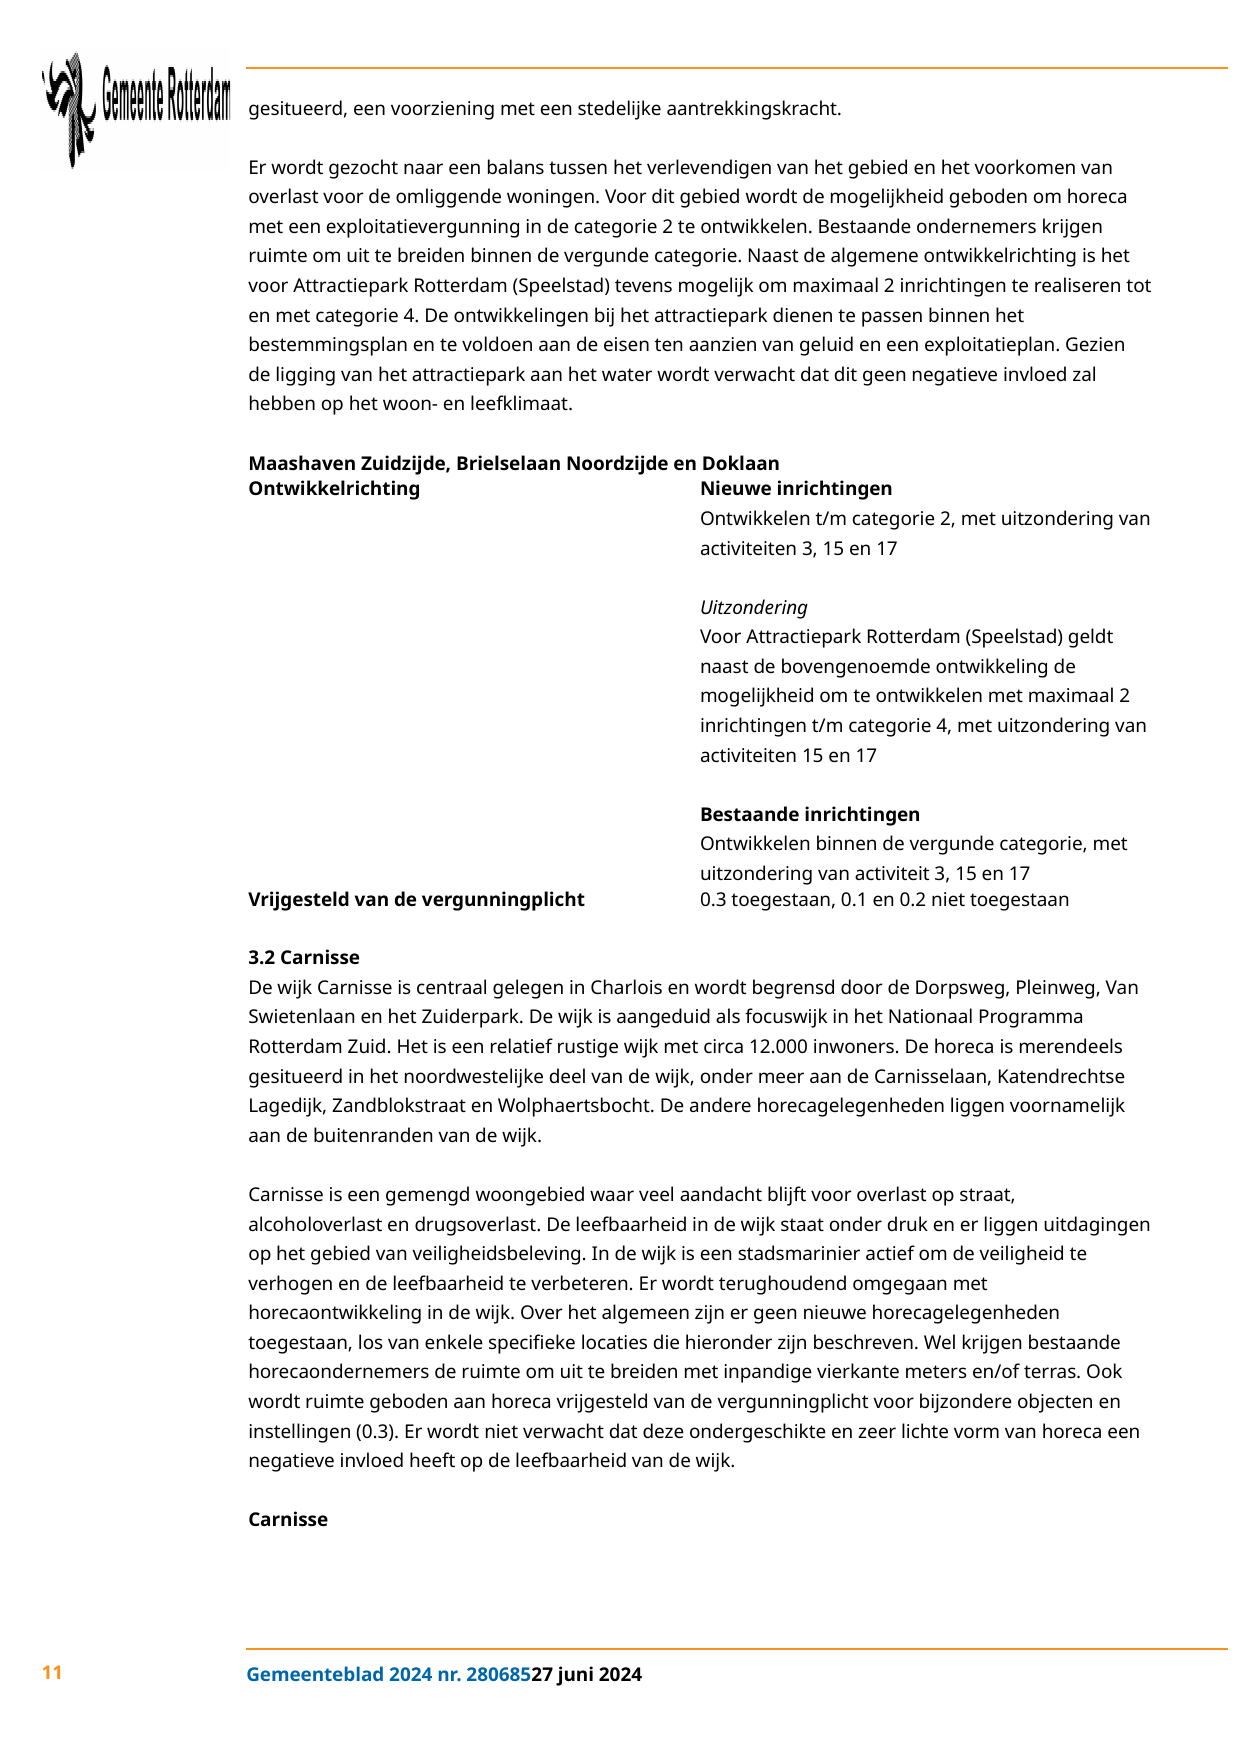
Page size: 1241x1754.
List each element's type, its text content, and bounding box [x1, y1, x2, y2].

table_cell 0.3 toegestaan, 0.1 en 0.2 niet toegestaan [700, 886, 1152, 912]
text gesitueerd, een voorziening met een stedelijke aantrekkingskracht. [248, 95, 1152, 121]
text Carnisse is een gemengd woongebied waar veel aandacht blijft voor overlast op straat, alcoholoverlast en drugsoverlast. De leefbaarheid in de wijk staat onder druk en er liggen uitdagingen op het gebied van veiligheidsbeleving. In de wijk is een stadsmarinier actief om de veiligheid te verhogen en de leefbaarheid te verbeteren. Er wordt terughoudend omgegaan met horecaontwikkeling in de wijk. Over het algemeen zijn er geen nieuwe horecagelegenheden toegestaan, los van enkele specifieke locaties die hieronder zijn beschreven. Wel krijgen bestaande horecaondernemers de ruimte om uit te breiden met inpandige vierkante meters en/of terras. Ook wordt ruimte geboden aan horeca vrijgesteld van de vergunningplicht voor bijzondere objecten en instellingen (0.3). Er wordt niet verwacht dat deze ondergeschikte en zeer lichte vorm van horeca een negatieve invloed heeft op de leefbaarheid van de wijk. [248, 1181, 1152, 1473]
text 3.2 Carnisse [248, 944, 1152, 970]
table_cell Ontwikkelrichting [248, 476, 700, 886]
table_cell Nieuwe inrichtingen Ontwikkelen t/m categorie 2, met uitzondering van activiteiten 3, 15 en 17 Uitzondering Voor Attractiepark Rotterdam (Speelstad) geldt naast de bovengenoemde ontwikkeling de mogelijkheid om te ontwikkelen met maximaal 2 inrichtingen t/m categorie 4, met uitzondering van activiteiten 15 en 17 Bestaande inrichtingen Ontwikkelen binnen de vergunde categorie, met uitzondering van activiteit 3, 15 en 17 [700, 476, 1152, 886]
table_cell Vrijgesteld van de vergunningplicht [248, 886, 700, 912]
text Er wordt gezocht naar een balans tussen het verlevendigen van het gebied en het voorkomen van overlast voor de omliggende woningen. Voor dit gebied wordt de mogelijkheid geboden om horeca met een exploitatievergunning in de categorie 2 te ontwikkelen. Bestaande ondernemers krijgen ruimte om uit te breiden binnen de vergunde categorie. Naast de algemene ontwikkelrichting is het voor Attractiepark Rotterdam (Speelstad) tevens mogelijk om maximaal 2 inrichtingen te realiseren tot en met categorie 4. De ontwikkelingen bij het attractiepark dienen te passen binnen het bestemmingsplan en te voldoen aan de eisen ten aanzien van geluid en een exploitatieplan. Gezien de ligging van het attractiepark aan het water wordt verwacht dat dit geen negatieve invloed zal hebben op het woon- en leefklimaat. [248, 154, 1152, 416]
picture [41, 47, 231, 172]
table_header Carnisse [248, 1507, 1152, 1532]
table_header Maashaven Zuidzijde, Brielselaan Noordzijde en Doklaan [248, 450, 1152, 476]
text De wijk Carnisse is centraal gelegen in Charlois en wordt begrensd door de Dorpsweg, Pleinweg, Van Swietenlaan en het Zuiderpark. De wijk is aangeduid als focuswijk in het Nationaal Programma Rotterdam Zuid. Het is een relatief rustige wijk met circa 12.000 inwoners. De horeca is merendeels gesitueerd in het noordwestelijke deel van de wijk, onder meer aan de Carnisselaan, Katendrechtse Lagedijk, Zandblokstraat en Wolphaertsbocht. De andere horecagelegenheden liggen voornamelijk aan de buitenranden van de wijk. [248, 974, 1152, 1148]
